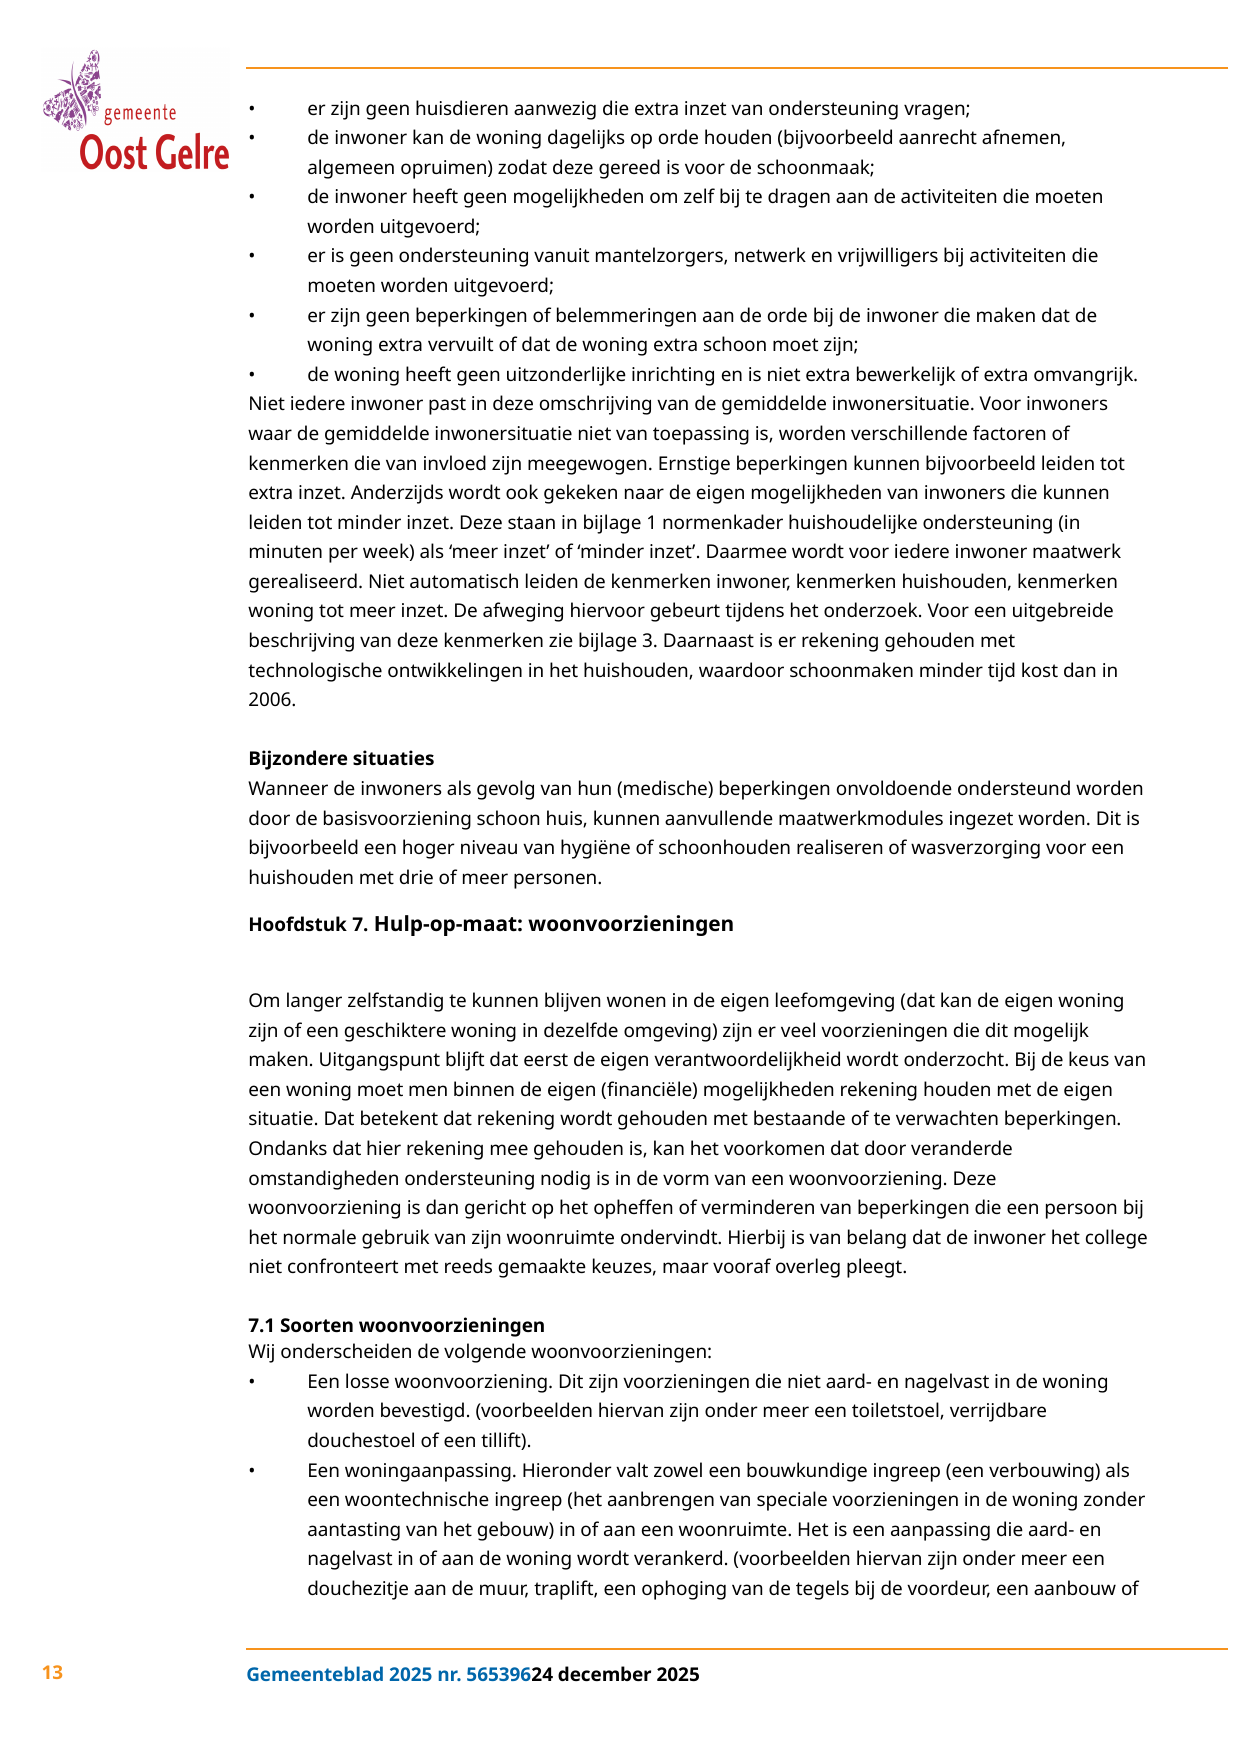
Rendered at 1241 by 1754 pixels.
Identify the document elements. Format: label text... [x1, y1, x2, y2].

list er zijn geen huisdieren aanwezig die extra inzet van ondersteuning vragen; [248, 95, 1152, 121]
text 7.1 Soorten woonvoorzieningen [248, 1313, 1152, 1338]
text Niet iedere inwoner past in deze omschrijving van de gemiddelde inwonersituatie. Voor inwoners waar de gemiddelde inwonersituatie niet van toepassing is, worden verschillende factoren of kenmerken die van invloed zijn meegewogen. Ernstige beperkingen kunnen bijvoorbeeld leiden tot extra inzet. Anderzijds wordt ook gekeken naar de eigen mogelijkheden van inwoners die kunnen leiden tot minder inzet. Deze staan in bijlage 1 normenkader huishoudelijke ondersteuning (in minuten per week) als ‘meer inzet’ of ‘minder inzet’. Daarmee wordt voor iedere inwoner maatwerk gerealiseerd. Niet automatisch leiden de kenmerken inwoner, kenmerken huishouden, kenmerken woning tot meer inzet. De afweging hiervoor gebeurt tijdens het onderzoek. Voor een uitgebreide beschrijving van deze kenmerken zie bijlage 3. Daarnaast is er rekening gehouden met technologische ontwikkelingen in het huishouden, waardoor schoonmaken minder tijd kost dan in 2006. [248, 391, 1152, 712]
text Wij onderscheiden de volgende woonvoorzieningen: [248, 1338, 1152, 1364]
text Om langer zelfstandig te kunnen blijven wonen in de eigen leefomgeving (dat kan de eigen woning zijn of een geschiktere woning in dezelfde omgeving) zijn er veel voorzieningen die dit mogelijk maken. Uitgangspunt blijft dat eerst de eigen verantwoordelijkheid wordt onderzocht. Bij de keus van een woning moet men binnen de eigen (financiële) mogelijkheden rekening houden met de eigen situatie. Dat betekent dat rekening wordt gehouden met bestaande of te verwachten beperkingen. Ondanks dat hier rekening mee gehouden is, kan het voorkomen dat door veranderde omstandigheden ondersteuning nodig is in de vorm van een woonvoorziening. Deze woonvoorziening is dan gericht op het opheffen of verminderen van beperkingen die een persoon bij het normale gebruik van zijn woonruimte ondervindt. Hierbij is van belang dat de inwoner het college niet confronteert met reeds gemaakte keuzes, maar vooraf overleg pleegt. [248, 987, 1152, 1279]
text Wanneer de inwoners als gevolg van hun (medische) beperkingen onvoldoende ondersteund worden door de basisvoorziening schoon huis, kunnen aanvullende maatwerkmodules ingezet worden. Dit is bijvoorbeeld een hoger niveau van hygiëne of schoonhouden realiseren of wasverzorging voor een huishouden met drie of meer personen. [248, 775, 1152, 890]
text Bijzondere situaties [248, 746, 1152, 771]
list de inwoner kan de woning dagelijks op orde houden (bijvoorbeeld aanrecht afnemen, algemeen opruimen) zodat deze gereed is voor de schoonmaak; [248, 124, 1152, 180]
list Een losse woonvoorziening. Dit zijn voorzieningen die niet aard- en nagelvast in de woning worden bevestigd. (voorbeelden hiervan zijn onder meer een toiletstoel, verrijdbare douchestoel of een tillift). [248, 1368, 1152, 1453]
list er is geen ondersteuning vanuit mantelzorgers, netwerk en vrijwilligers bij activiteiten die moeten worden uitgevoerd; [248, 243, 1152, 298]
text Hoofdstuk 7. Hulp-op-maat: woonvoorzieningen [248, 909, 1152, 938]
picture [41, 47, 231, 172]
list de woning heeft geen uitzonderlijke inrichting en is niet extra bewerkelijk of extra omvangrijk. [248, 361, 1152, 387]
list Een woningaanpassing. Hieronder valt zowel een bouwkundige ingreep (een verbouwing) als een woontechnische ingreep (het aanbrengen van speciale voorzieningen in de woning zonder aantasting van het gebouw) in of aan een woonruimte. Het is een aanpassing die aard- en nagelvast in of aan de woning wordt verankerd. (voorbeelden hiervan zijn onder meer een douchezitje aan de muur, traplift, een ophoging van de tegels bij de voordeur, een aanbouw of [248, 1457, 1152, 1601]
list de inwoner heeft geen mogelijkheden om zelf bij te dragen aan de activiteiten die moeten worden uitgevoerd; [248, 183, 1152, 239]
list er zijn geen beperkingen of belemmeringen aan de orde bij de inwoner die maken dat de woning extra vervuilt of dat de woning extra schoon moet zijn; [248, 302, 1152, 357]
